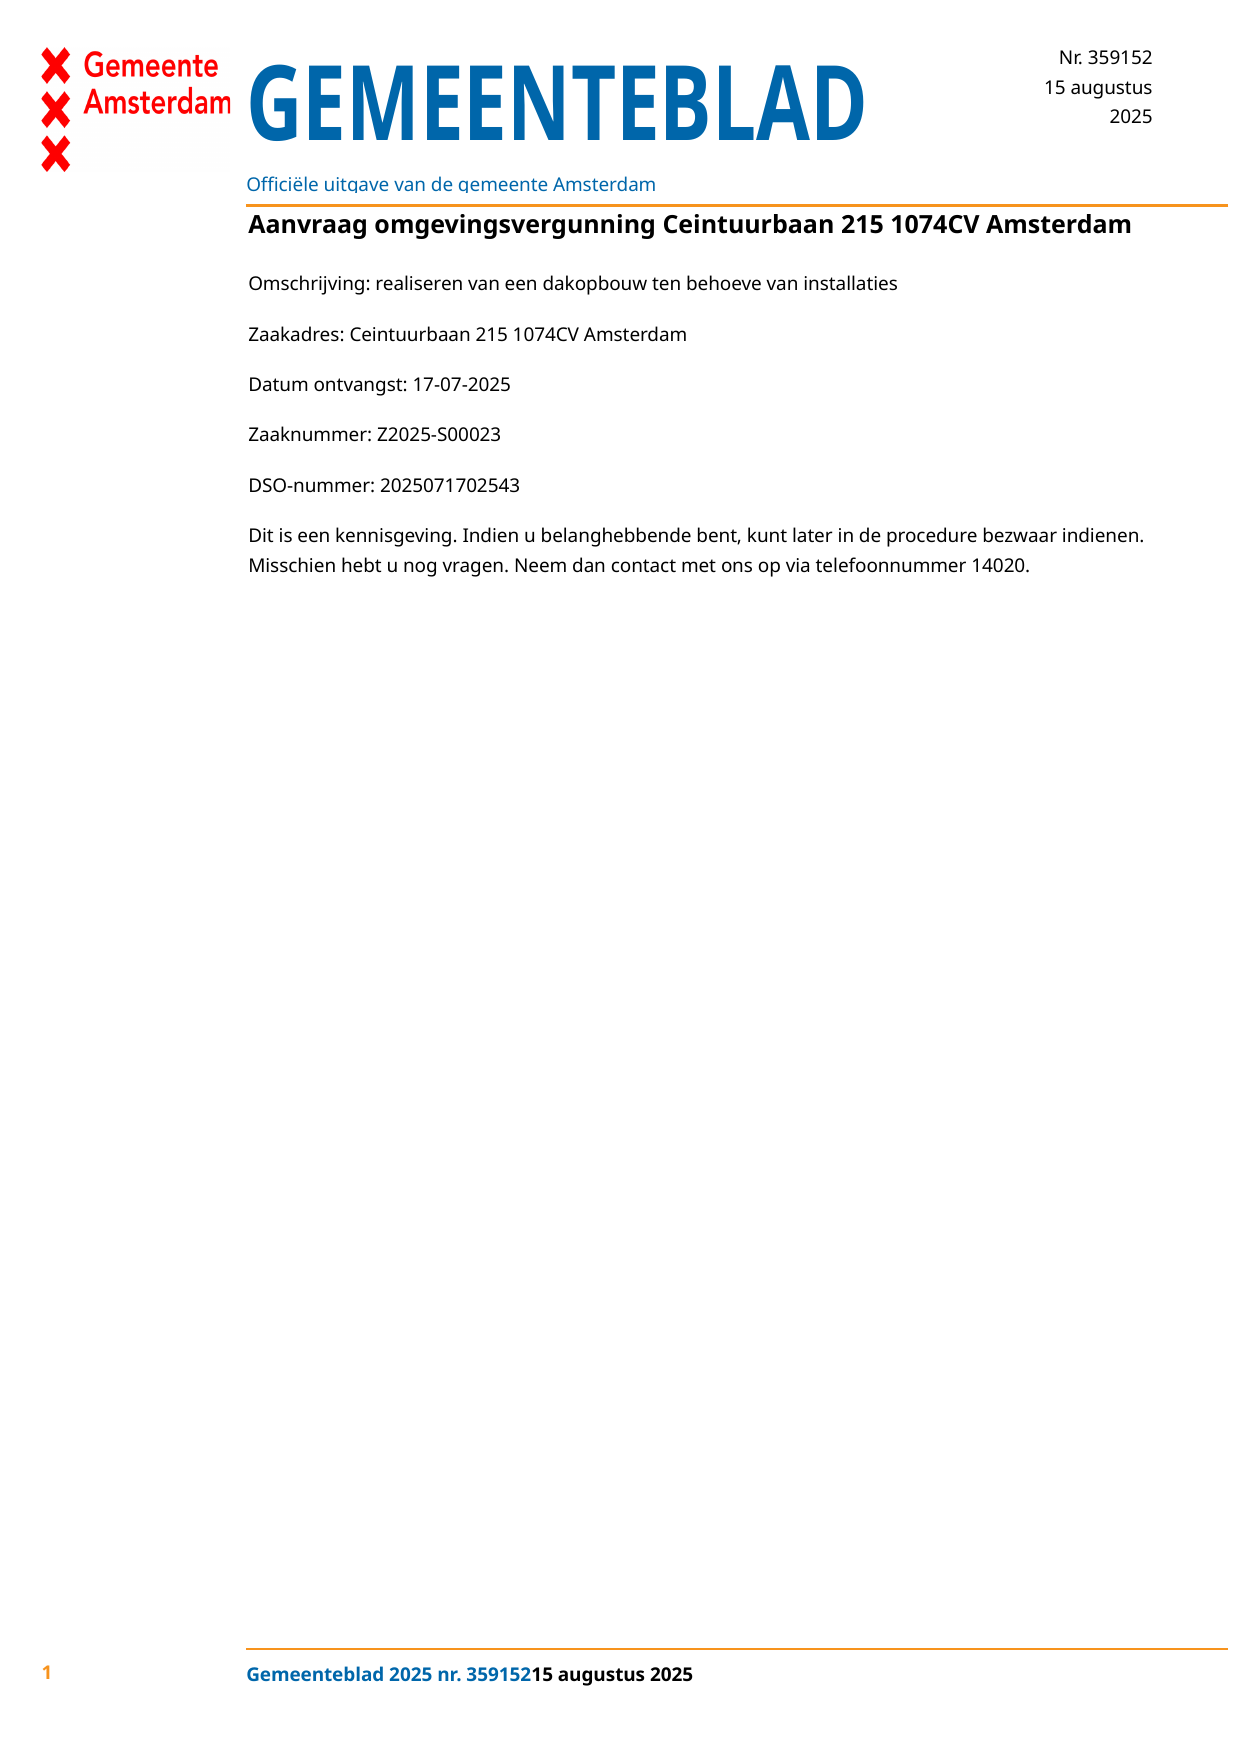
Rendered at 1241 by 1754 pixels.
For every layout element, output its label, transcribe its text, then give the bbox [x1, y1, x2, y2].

text Datum ontvangst: 17-07-2025 [248, 371, 1152, 397]
text Dit is een kennisgeving. Indien u belanghebbende bent, kunt later in de procedure bezwaar indienen. Misschien hebt u nog vragen. Neem dan contact met ons op via telefoonnummer 14020. [248, 522, 1152, 578]
text Zaaknummer: Z2025-S00023 [248, 422, 1152, 447]
picture [41, 47, 231, 172]
text Zaakadres: Ceintuurbaan 215 1074CV Amsterdam [248, 321, 1152, 346]
text DSO-nummer: 2025071702543 [248, 472, 1152, 498]
text Omschrijving: realiseren van een dakopbouw ten behoeve van installaties [248, 270, 1152, 296]
text Aanvraag omgevingsvergunning Ceintuurbaan 215 1074CV Amsterdam [248, 207, 1152, 241]
